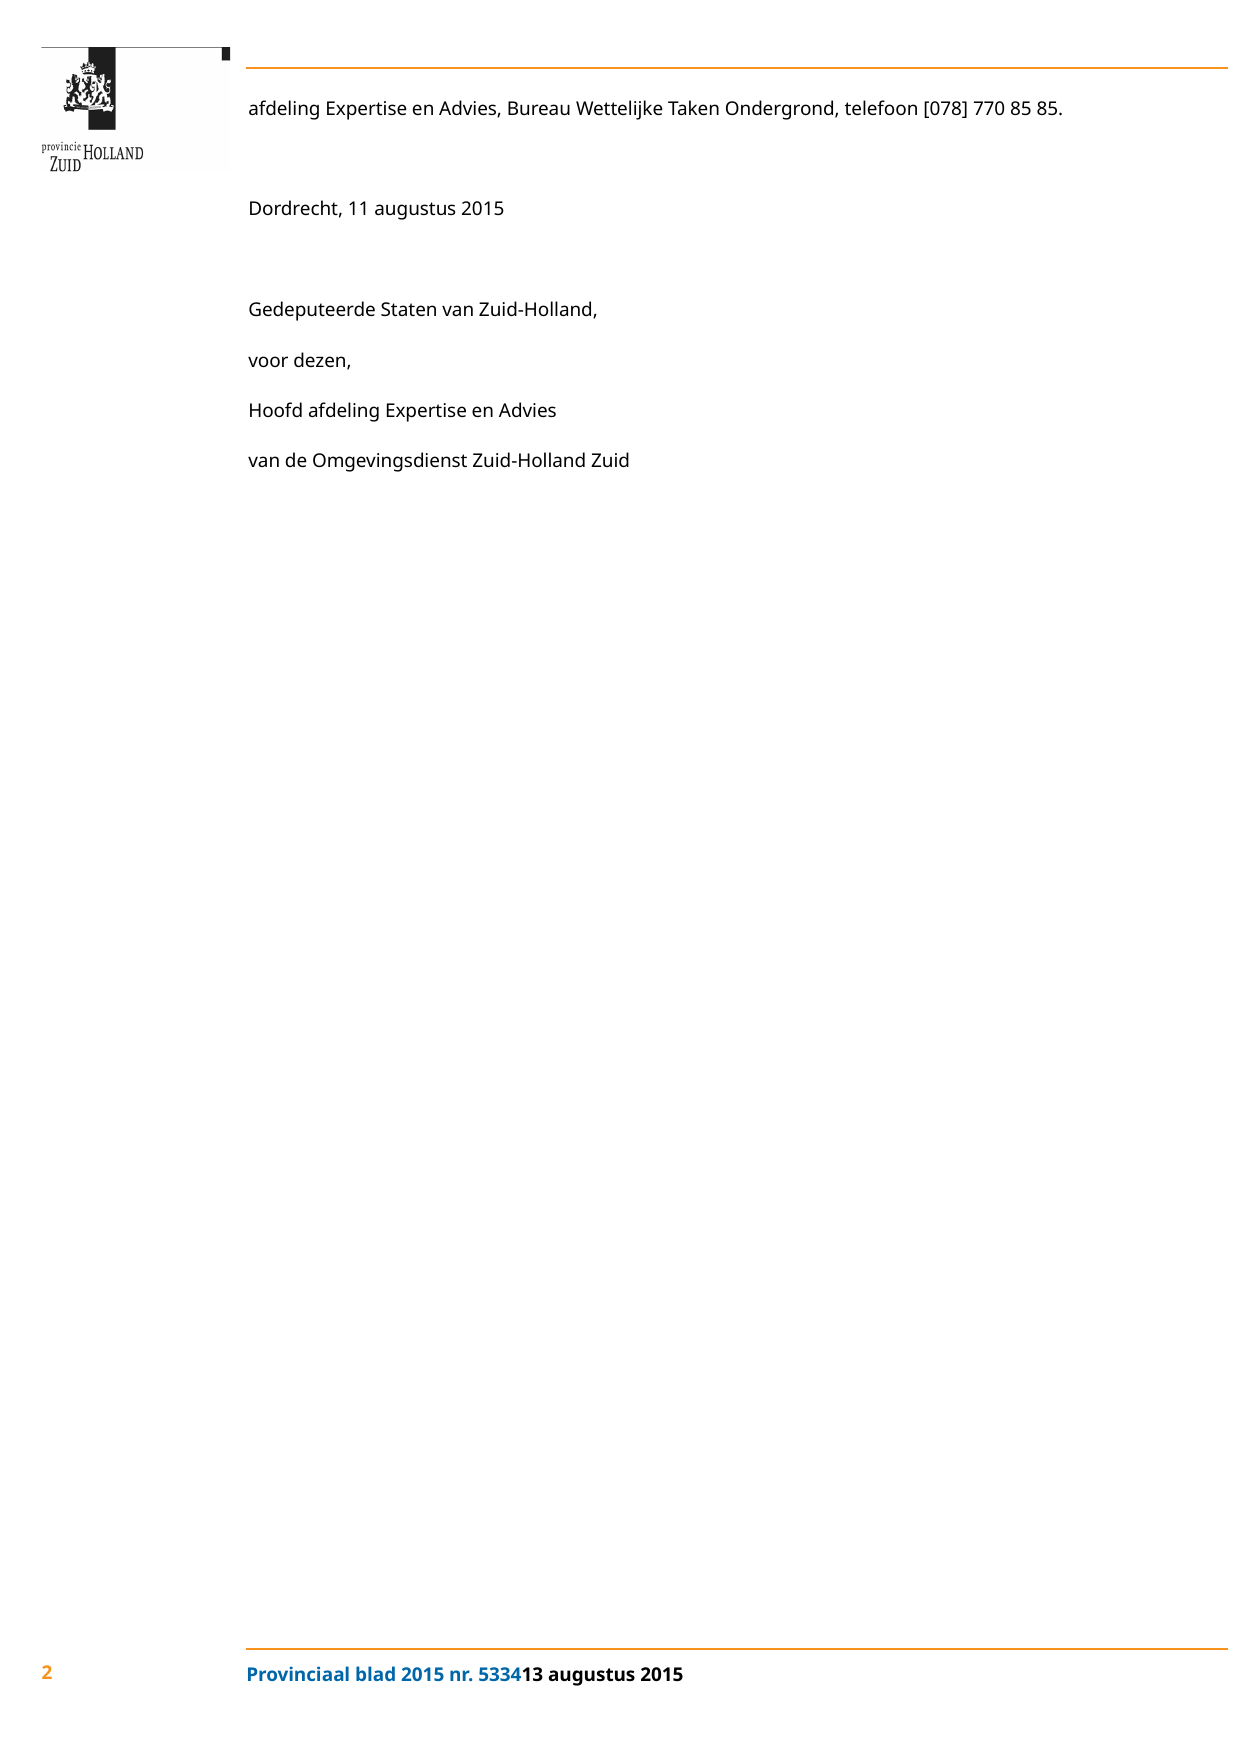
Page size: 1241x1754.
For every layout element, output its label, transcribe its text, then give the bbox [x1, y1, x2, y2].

text voor dezen, [248, 347, 1152, 373]
text Hoofd afdeling Expertise en Advies [248, 397, 1152, 423]
picture [41, 47, 231, 172]
text Gedeputeerde Staten van Zuid-Holland, [248, 296, 1152, 322]
text afdeling Expertise en Advies, Bureau Wettelijke Taken Ondergrond, telefoon [078] 770 85 85. [248, 95, 1152, 121]
text Dordrecht, 11 augustus 2015 [248, 196, 1152, 221]
text van de Omgevingsdienst Zuid-Holland Zuid [248, 448, 1152, 473]
